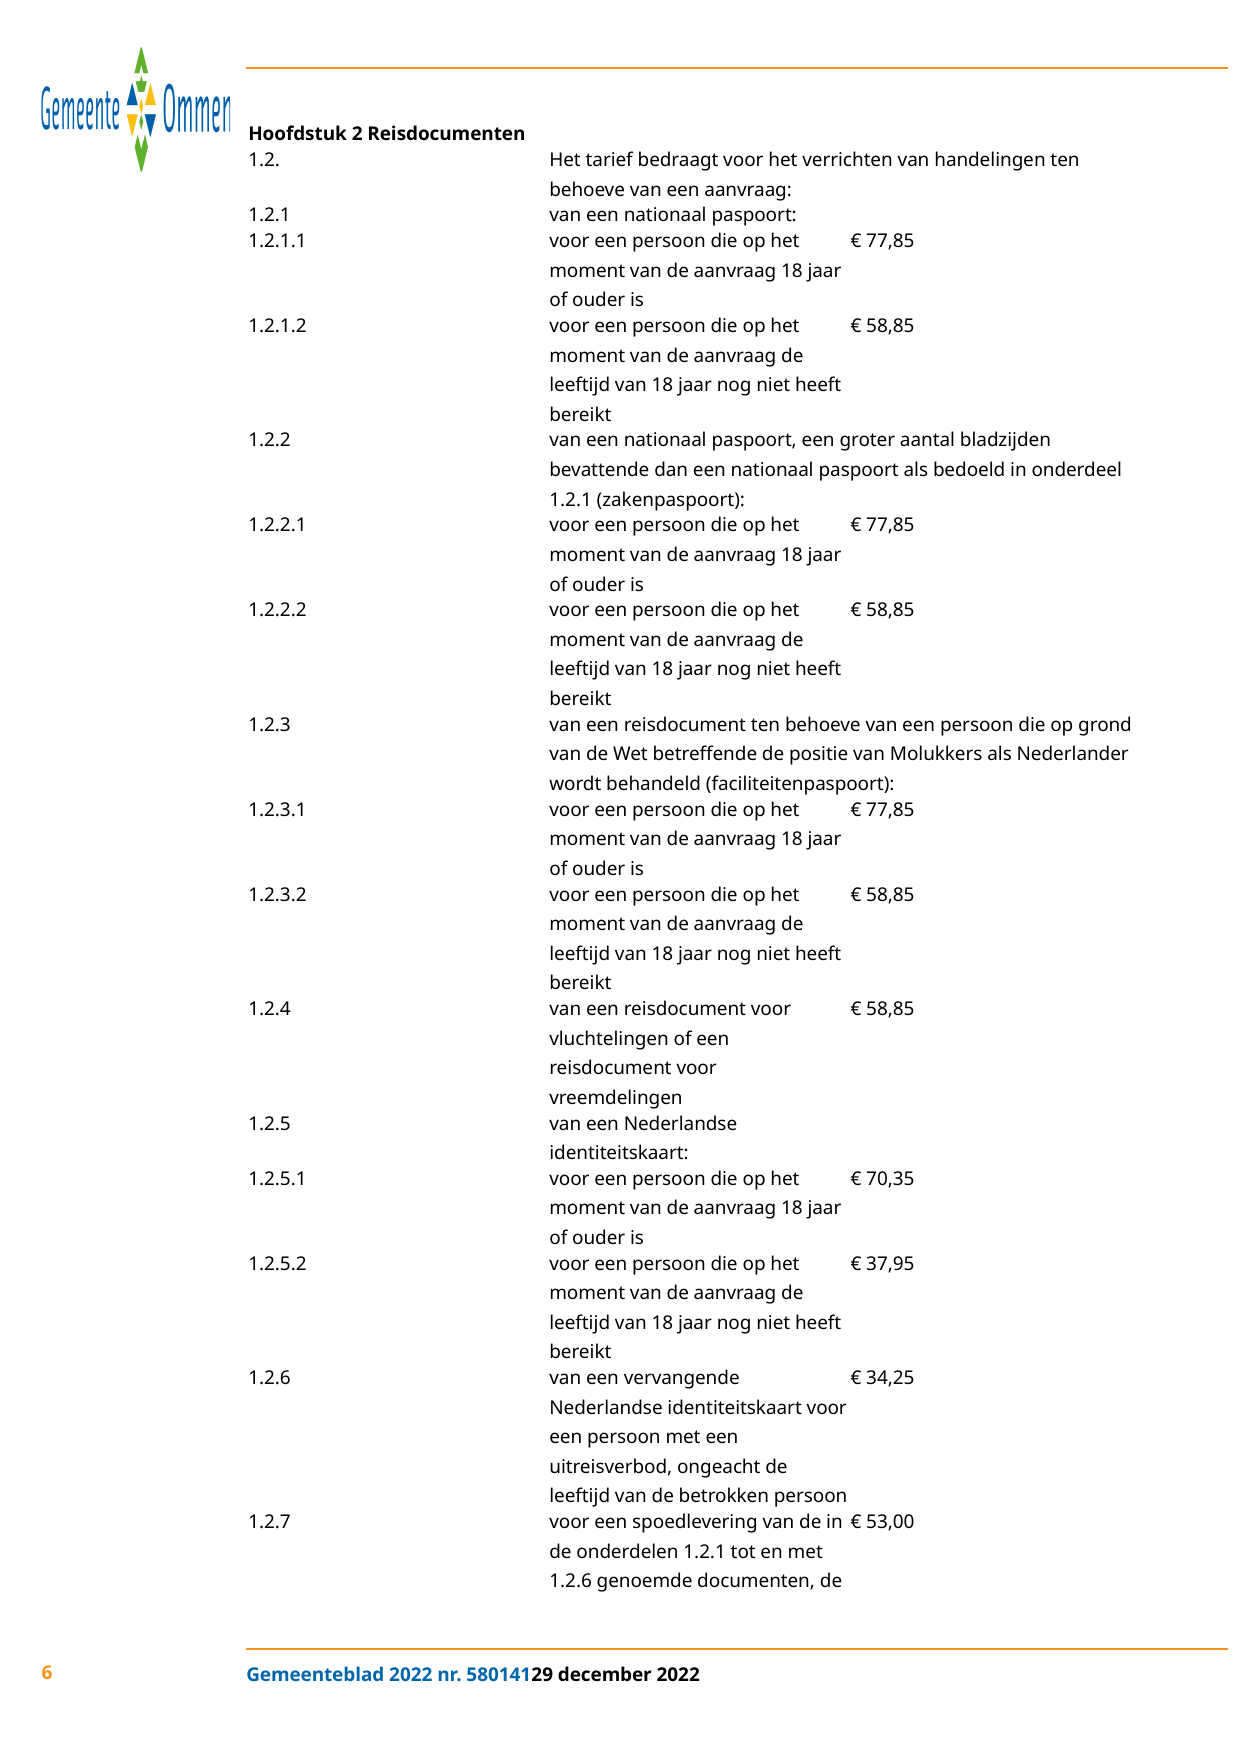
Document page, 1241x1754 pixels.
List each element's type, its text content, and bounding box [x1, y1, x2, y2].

table_cell voor een persoon die op het moment van de aanvraag 18 jaar of ouder is [549, 227, 850, 312]
table_cell 1.2.1.1 [248, 227, 549, 312]
table_cell 1.2.2.2 [248, 596, 549, 711]
table_cell 1.2.2 [248, 427, 549, 512]
table_cell 1.2.7 [248, 1509, 549, 1593]
table_cell € 58,85 [850, 596, 1152, 711]
table_cell voor een persoon die op het moment van de aanvraag de leeftijd van 18 jaar nog niet heeft bereikt [549, 596, 850, 711]
table_cell [248, 95, 549, 121]
table_cell voor een persoon die op het moment van de aanvraag 18 jaar of ouder is [549, 512, 850, 596]
table_cell € 58,85 [850, 881, 1152, 995]
table_cell voor een persoon die op het moment van de aanvraag de leeftijd van 18 jaar nog niet heeft bereikt [549, 1250, 850, 1364]
table_cell van een nationaal paspoort, een groter aantal bladzijden bevattende dan een nationaal paspoort als bedoeld in onderdeel 1.2.1 (zakenpaspoort): [549, 427, 1152, 512]
picture [41, 47, 231, 172]
table_cell € 58,85 [850, 995, 1152, 1110]
table_cell van een reisdocument ten behoeve van een persoon die op grond van de Wet betreffende de positie van Molukkers als Nederlander wordt behandeld (faciliteitenpaspoort): [549, 711, 1152, 796]
table_cell € 34,25 [850, 1364, 1152, 1508]
table_cell 1.2.5.1 [248, 1165, 549, 1250]
table_cell 1.2.5 [248, 1110, 549, 1165]
table_cell 1.2.4 [248, 995, 549, 1110]
table_cell 1.2.2.1 [248, 512, 549, 596]
table_cell van een nationaal paspoort: [549, 202, 850, 227]
table_cell [850, 95, 1152, 121]
table_cell € 53,00 [850, 1509, 1152, 1593]
table_cell [850, 121, 1152, 146]
table_cell voor een persoon die op het moment van de aanvraag 18 jaar of ouder is [549, 796, 850, 881]
table_cell 1.2.6 [248, 1364, 549, 1508]
table_cell van een reisdocument voor vluchtelingen of een reisdocument voor vreemdelingen [549, 995, 850, 1110]
table_cell 1.2.1 [248, 202, 549, 227]
table_cell € 37,95 [850, 1250, 1152, 1364]
table_cell Het tarief bedraagt voor het verrichten van handelingen ten behoeve van een aanvraag: [549, 146, 1152, 202]
table_cell voor een persoon die op het moment van de aanvraag de leeftijd van 18 jaar nog niet heeft bereikt [549, 881, 850, 995]
table_cell van een vervangende Nederlandse identiteitskaart voor een persoon met een uitreisverbod, ongeacht de leeftijd van de betrokken persoon [549, 1364, 850, 1508]
table_cell van een Nederlandse identiteitskaart: [549, 1110, 850, 1165]
table_cell Hoofdstuk 2 Reisdocumenten [248, 121, 850, 146]
table_cell 1.2.3.1 [248, 796, 549, 881]
table_cell [850, 1110, 1152, 1165]
table_cell 1.2.5.2 [248, 1250, 549, 1364]
table_cell € 77,85 [850, 512, 1152, 596]
table_cell [850, 202, 1152, 227]
table_cell € 77,85 [850, 227, 1152, 312]
table_cell 1.2.3.2 [248, 881, 549, 995]
table_cell € 70,35 [850, 1165, 1152, 1250]
table_cell 1.2.1.2 [248, 312, 549, 427]
table_cell 1.2. [248, 146, 549, 202]
table_cell voor een spoedlevering van de in de onderdelen 1.2.1 tot en met 1.2.6 genoemde documenten, de [549, 1509, 850, 1593]
table_cell € 77,85 [850, 796, 1152, 881]
table_cell voor een persoon die op het moment van de aanvraag 18 jaar of ouder is [549, 1165, 850, 1250]
table_cell [549, 95, 850, 121]
table_cell € 58,85 [850, 312, 1152, 427]
table_cell 1.2.3 [248, 711, 549, 796]
table_cell voor een persoon die op het moment van de aanvraag de leeftijd van 18 jaar nog niet heeft bereikt [549, 312, 850, 427]
